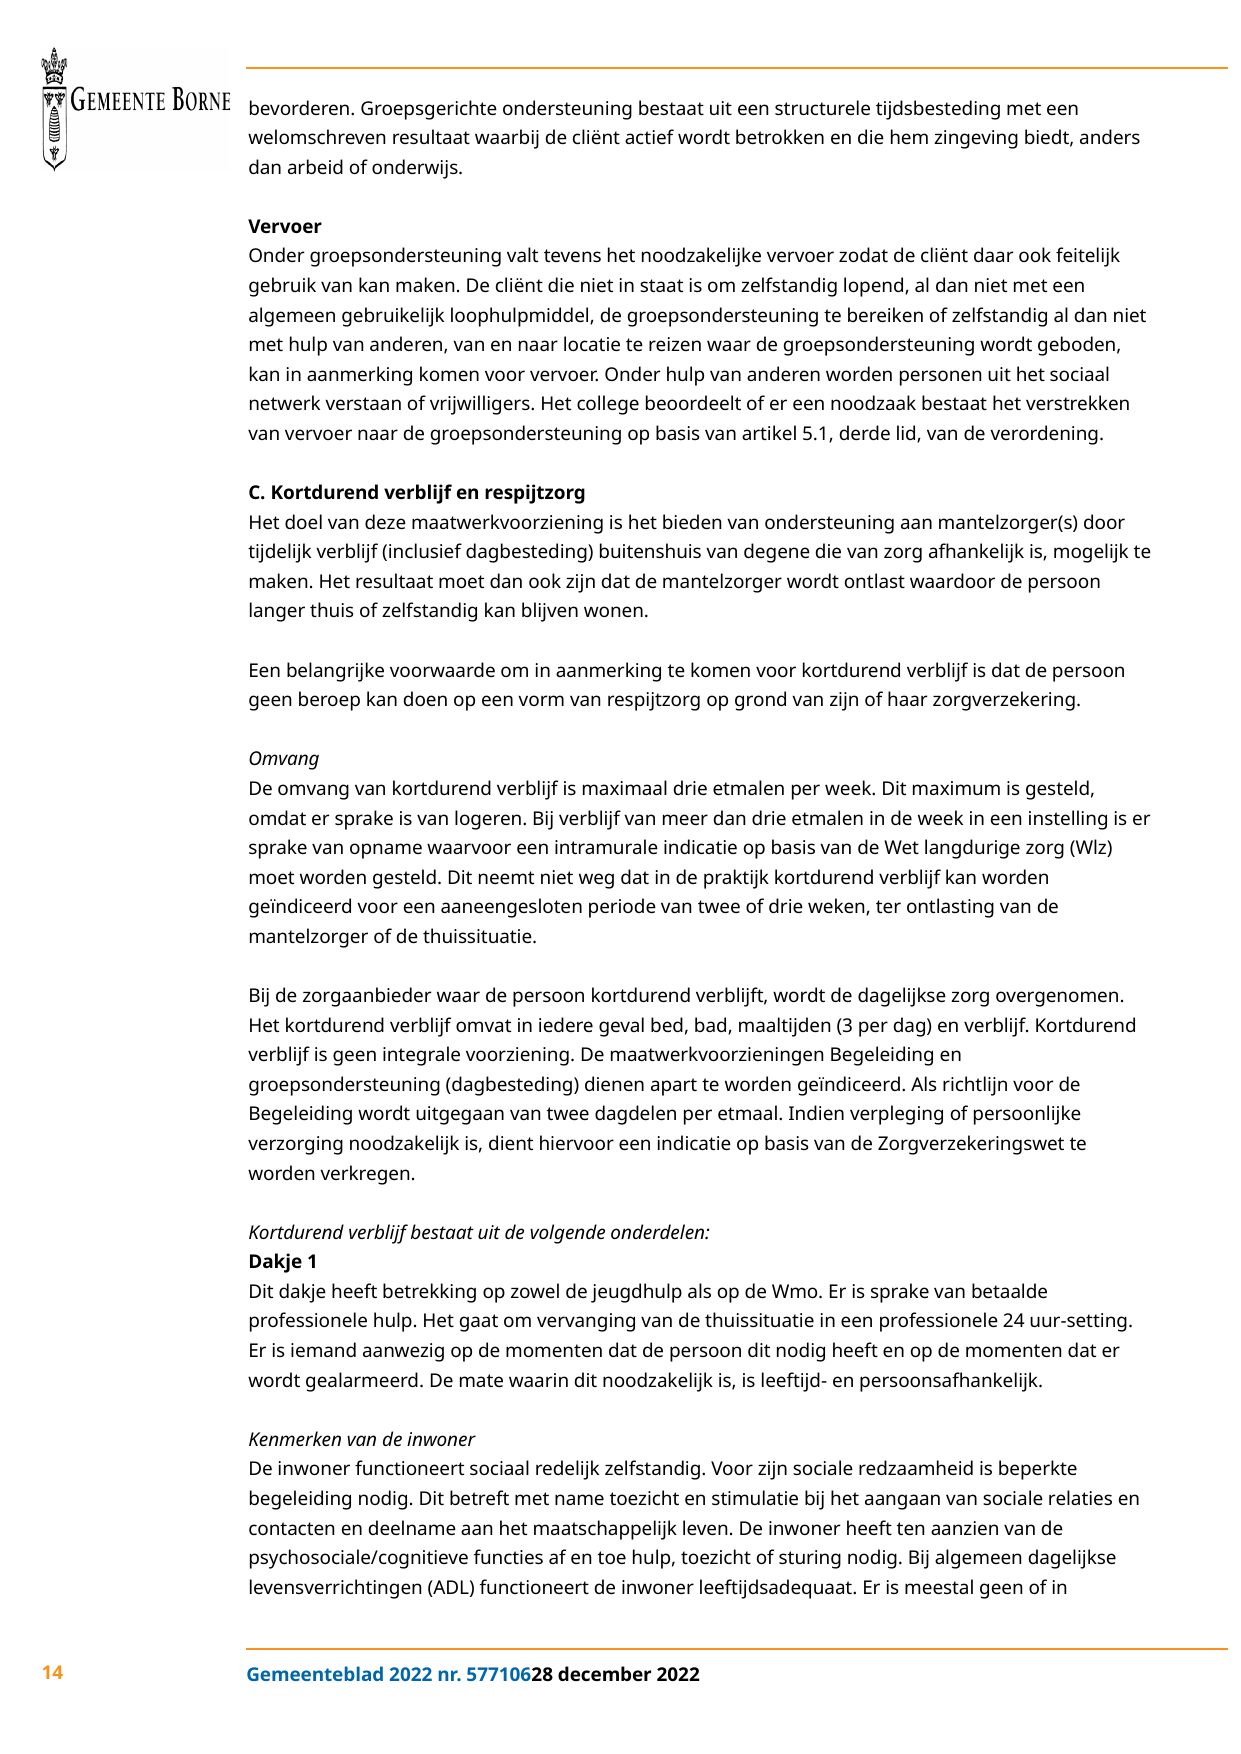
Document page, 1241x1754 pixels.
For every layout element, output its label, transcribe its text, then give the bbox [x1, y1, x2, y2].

text Dit dakje heeft betrekking op zowel de jeugdhulp als op de Wmo. Er is sprake van betaalde professionele hulp. Het gaat om vervanging van de thuissituatie in een professionele 24 uur-setting. Er is iemand aanwezig op de momenten dat de persoon dit nodig heeft en op de momenten dat er wordt gealarmeerd. De mate waarin dit noodzakelijk is, is leeftijd- en persoonsafhankelijk. [248, 1278, 1152, 1393]
text De omvang van kortdurend verblijf is maximaal drie etmalen per week. Dit maximum is gesteld, omdat er sprake is van logeren. Bij verblijf van meer dan drie etmalen in de week in een instelling is er sprake van opname waarvoor een intramurale indicatie op basis van de Wet langdurige zorg (Wlz) moet worden gesteld. Dit neemt niet weg dat in de praktijk kortdurend verblijf kan worden geïndiceerd voor een aaneengesloten periode van twee of drie weken, ter ontlasting van de mantelzorger of de thuissituatie. [248, 775, 1152, 949]
picture [41, 47, 231, 172]
text Het doel van deze maatwerkvoorziening is het bieden van ondersteuning aan mantelzorger(s) door tijdelijk verblijf (inclusief dagbesteding) buitenshuis van degene die van zorg afhankelijk is, mogelijk te maken. Het resultaat moet dan ook zijn dat de mantelzorger wordt ontlast waardoor de persoon langer thuis of zelfstandig kan blijven wonen. [248, 509, 1152, 623]
text Omvang [248, 746, 1152, 771]
text Dakje 1 [248, 1248, 1152, 1274]
text Onder groepsondersteuning valt tevens het noodzakelijke vervoer zodat de cliënt daar ook feitelijk gebruik van kan maken. De cliënt die niet in staat is om zelfstandig lopend, al dan niet met een algemeen gebruikelijk loophulpmiddel, de groepsondersteuning te bereiken of zelfstandig al dan niet met hulp van anderen, van en naar locatie te reizen waar de groepsondersteuning wordt geboden, kan in aanmerking komen voor vervoer. Onder hulp van anderen worden personen uit het sociaal netwerk verstaan of vrijwilligers. Het college beoordeelt of er een noodzaak bestaat het verstrekken van vervoer naar de groepsondersteuning op basis van artikel 5.1, derde lid, van de verordening. [248, 243, 1152, 446]
text Kenmerken van de inwoner [248, 1426, 1152, 1452]
text Vervoer [248, 213, 1152, 239]
text De inwoner functioneert sociaal redelijk zelfstandig. Voor zijn sociale redzaamheid is beperkte begeleiding nodig. Dit betreft met name toezicht en stimulatie bij het aangaan van sociale relaties en contacten en deelname aan het maatschappelijk leven. De inwoner heeft ten aanzien van de psychosociale/cognitieve functies af en toe hulp, toezicht of sturing nodig. Bij algemeen dagelijkse levensverrichtingen (ADL) functioneert de inwoner leeftijdsadequaat. Er is meestal geen of in [248, 1456, 1152, 1600]
text C. Kortdurend verblijf en respijtzorg [248, 479, 1152, 505]
text bevorderen. Groepsgerichte ondersteuning bestaat uit een structurele tijdsbesteding met een welomschreven resultaat waarbij de cliënt actief wordt betrokken en die hem zingeving biedt, anders dan arbeid of onderwijs. [248, 95, 1152, 180]
text Bij de zorgaanbieder waar de persoon kortdurend verblijft, wordt de dagelijkse zorg overgenomen. Het kortdurend verblijf omvat in iedere geval bed, bad, maaltijden (3 per dag) en verblijf. Kortdurend verblijf is geen integrale voorziening. De maatwerkvoorzieningen Begeleiding en groepsondersteuning (dagbesteding) dienen apart te worden geïndiceerd. Als richtlijn voor de Begeleiding wordt uitgegaan van twee dagdelen per etmaal. Indien verpleging of persoonlijke verzorging noodzakelijk is, dient hiervoor een indicatie op basis van de Zorgverzekeringswet te worden verkregen. [248, 982, 1152, 1186]
text Een belangrijke voorwaarde om in aanmerking te komen voor kortdurend verblijf is dat de persoon geen beroep kan doen op een vorm van respijtzorg op grond van zijn of haar zorgverzekering. [248, 657, 1152, 712]
text Kortdurend verblijf bestaat uit de volgende onderdelen: [248, 1219, 1152, 1245]
